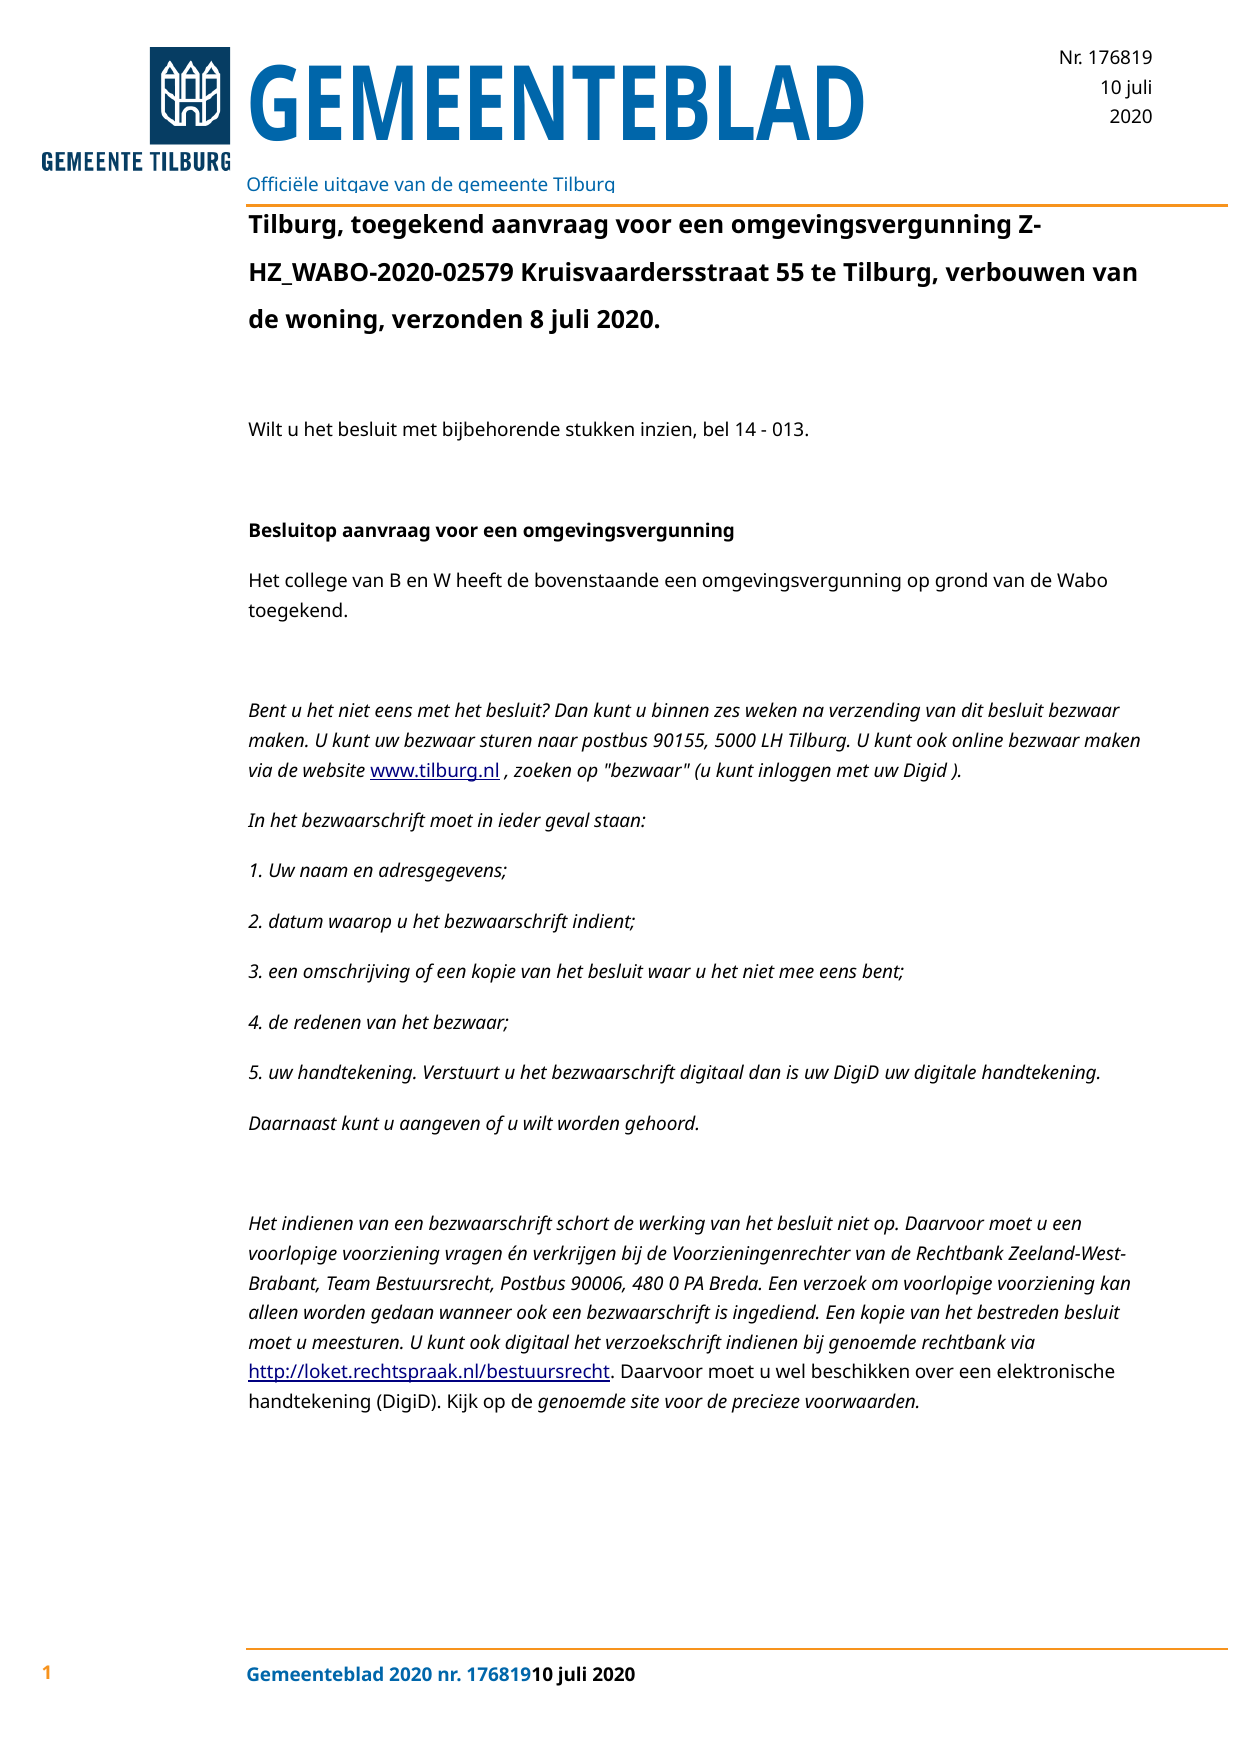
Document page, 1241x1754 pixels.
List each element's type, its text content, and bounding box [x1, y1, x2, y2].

text 1. Uw naam en adresgegevens; [248, 858, 1152, 883]
text 4. de redenen van het bezwaar; [248, 1009, 1152, 1034]
text Besluitop aanvraag voor een omgevingsvergunning [248, 517, 1152, 542]
text 3. een omschrijving of een kopie van het besluit waar u het niet mee eens bent; [248, 958, 1152, 984]
text Daarnaast kunt u aangeven of u wilt worden gehoord. [248, 1110, 1152, 1135]
text Bent u het niet eens met het besluit? Dan kunt u binnen zes weken na verzending van dit besluit bezwaar maken. U kunt uw bezwaar sturen naar postbus 90155, 5000 LH Tilburg. U kunt ook online bezwaar maken via de website www.tilburg.nl , zoeken op "bezwaar" (u kunt inloggen met uw Digid ). [248, 698, 1152, 782]
picture [41, 47, 231, 172]
text Het indienen van een bezwaarschrift schort de werking van het besluit niet op. Daarvoor moet u een voorlopige voorziening vragen én verkrijgen bij de Voorzieningenrechter van de Rechtbank Zeeland-West-Brabant, Team Bestuursrecht, Postbus 90006, 480 0 PA Breda. Een verzoek om voorlopige voorziening kan alleen worden gedaan wanneer ook een bezwaarschrift is ingediend. Een kopie van het bestreden besluit moet u meesturen. U kunt ook digitaal het verzoekschrift indienen bij genoemde rechtbank via http://loket.rechtspraak.nl/bestuursrecht. Daarvoor moet u wel beschikken over een elektronische handtekening (DigiD). Kijk op de genoemde site voor de precieze voorwaarden. [248, 1211, 1152, 1414]
text In het bezwaarschrift moet in ieder geval staan: [248, 807, 1152, 833]
text 5. uw handtekening. Verstuurt u het bezwaarschrift digitaal dan is uw DigiD uw digitale handtekening. [248, 1059, 1152, 1085]
text Wilt u het besluit met bijbehorende stukken inzien, bel 14 - 013. [248, 416, 1152, 442]
text Tilburg, toegekend aanvraag voor een omgevingsvergunning Z-HZ_WABO-2020-02579 Kruisvaardersstraat 55 te Tilburg, verbouwen van de woning, verzonden 8 juli 2020. [248, 207, 1152, 336]
text Het college van B en W heeft de bovenstaande een omgevingsvergunning op grond van de Wabo toegekend. [248, 567, 1152, 622]
text 2. datum waarop u het bezwaarschrift indient; [248, 908, 1152, 934]
